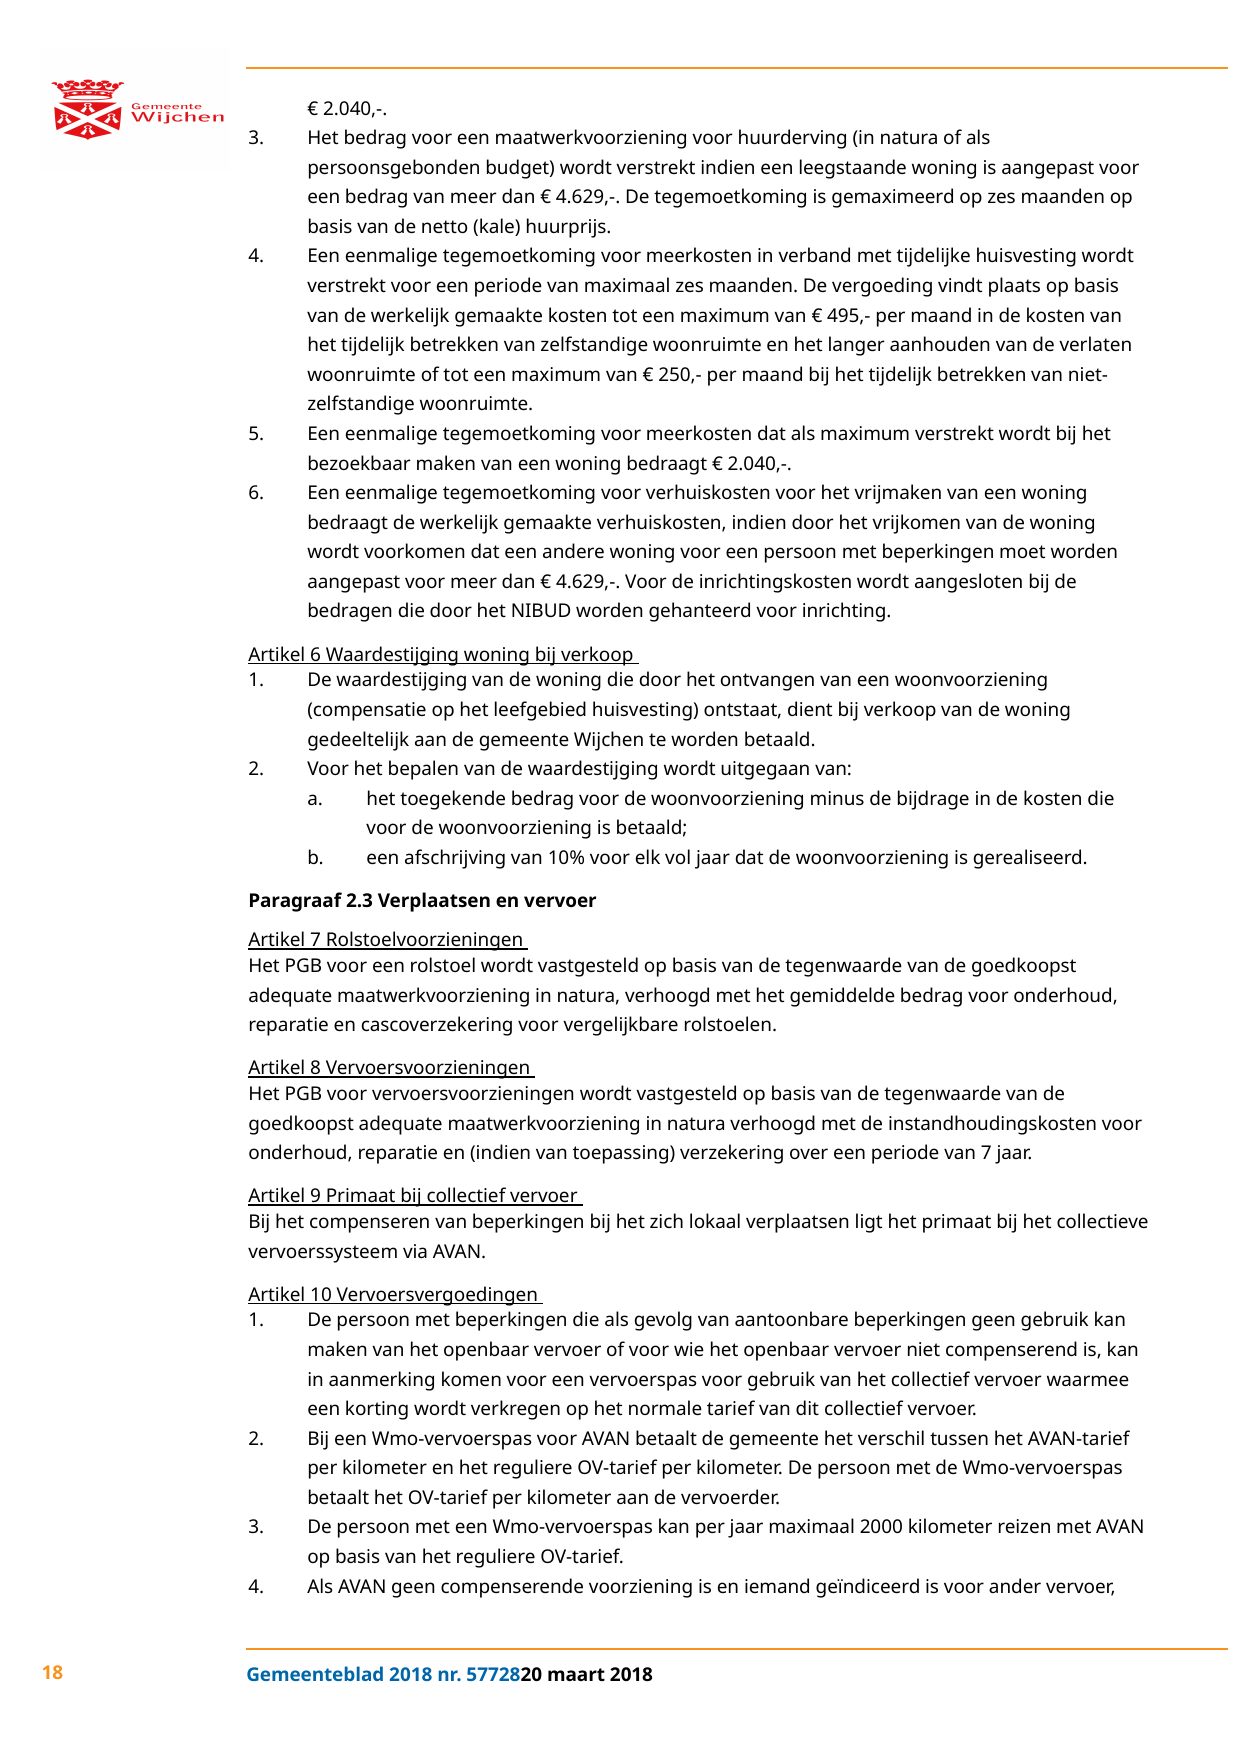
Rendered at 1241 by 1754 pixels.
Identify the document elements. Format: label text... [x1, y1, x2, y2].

text Artikel 9 Primaat bij collectief vervoer [248, 1182, 1152, 1208]
text Het PGB voor een rolstoel wordt vastgesteld op basis van de tegenwaarde van de goedkoopst adequate maatwerkvoorziening in natura, verhoogd met het gemiddelde bedrag voor onderhoud, reparatie en cascoverzekering voor vergelijkbare rolstoelen. [248, 952, 1152, 1037]
text Bij het compenseren van beperkingen bij het zich lokaal verplaatsen ligt het primaat bij het collectieve vervoerssysteem via AVAN. [248, 1208, 1152, 1263]
list een afschrijving van 10% voor elk vol jaar dat de woonvoorziening is gerealiseerd. [307, 844, 1152, 870]
list Een eenmalige tegemoetkoming voor verhuiskosten voor het vrijmaken van een woning bedraagt de werkelijk gemaakte verhuiskosten, indien door het vrijkomen van de woning wordt voorkomen dat een andere woning voor een persoon met beperkingen moet worden aangepast voor meer dan € 4.629,-. Voor de inrichtingskosten wordt aangesloten bij de bedragen die door het NIBUD worden gehanteerd voor inrichting. [248, 479, 1152, 623]
text Artikel 7 Rolstoelvoorzieningen [248, 926, 1152, 952]
list De persoon met beperkingen die als gevolg van aantoonbare beperkingen geen gebruik kan maken van het openbaar vervoer of voor wie het openbaar vervoer niet compenserend is, kan in aanmerking komen voor een vervoerspas voor gebruik van het collectief vervoer waarmee een korting wordt verkregen op het normale tarief van dit collectief vervoer. [248, 1307, 1152, 1421]
list Een eenmalige tegemoetkoming voor meerkosten in verband met tijdelijke huisvesting wordt verstrekt voor een periode van maximaal zes maanden. De vergoeding vindt plaats op basis van de werkelijk gemaakte kosten tot een maximum van € 495,- per maand in de kosten van het tijdelijk betrekken van zelfstandige woonruimte en het langer aanhouden van de verlaten woonruimte of tot een maximum van € 250,- per maand bij het tijdelijk betrekken van niet-zelfstandige woonruimte. [248, 243, 1152, 416]
picture [41, 47, 231, 172]
text Artikel 8 Vervoersvoorzieningen [248, 1054, 1152, 1080]
text Artikel 6 Waardestijging woning bij verkoop [248, 641, 1152, 667]
list € 2.040,-. [248, 95, 1152, 121]
text Het PGB voor vervoersvoorzieningen wordt vastgesteld op basis van de tegenwaarde van de goedkoopst adequate maatwerkvoorziening in natura verhoogd met de instandhoudingskosten voor onderhoud, reparatie en (indien van toepassing) verzekering over een periode van 7 jaar. [248, 1080, 1152, 1165]
text Artikel 10 Vervoersvergoedingen [248, 1281, 1152, 1307]
list het toegekende bedrag voor de woonvoorziening minus de bijdrage in de kosten die voor de woonvoorziening is betaald; [307, 785, 1152, 840]
list De persoon met een Wmo-vervoerspas kan per jaar maximaal 2000 kilometer reizen met AVAN op basis van het reguliere OV-tarief. [248, 1514, 1152, 1569]
list De waardestijging van de woning die door het ontvangen van een woonvoorziening (compensatie op het leefgebied huisvesting) ontstaat, dient bij verkoop van de woning gedeeltelijk aan de gemeente Wijchen te worden betaald. [248, 667, 1152, 751]
list Een eenmalige tegemoetkoming voor meerkosten dat als maximum verstrekt wordt bij het bezoekbaar maken van een woning bedraagt € 2.040,-. [248, 420, 1152, 476]
list Bij een Wmo-vervoerspas voor AVAN betaalt de gemeente het verschil tussen het AVAN-tarief per kilometer en het reguliere OV-tarief per kilometer. De persoon met de Wmo-vervoerspas betaalt het OV-tarief per kilometer aan de vervoerder. [248, 1425, 1152, 1510]
list Het bedrag voor een maatwerkvoorziening voor huurderving (in natura of als persoonsgebonden budget) wordt verstrekt indien een leegstaande woning is aangepast voor een bedrag van meer dan € 4.629,-. De tegemoetkoming is gemaximeerd op zes maanden op basis van de netto (kale) huurprijs. [248, 124, 1152, 239]
text Paragraaf 2.3 Verplaatsen en vervoer [248, 887, 1152, 913]
list Voor het bepalen van de waardestijging wordt uitgegaan van: [248, 755, 1152, 781]
list Als AVAN geen compenserende voorziening is en iemand geïndiceerd is voor ander vervoer, [248, 1573, 1152, 1599]
